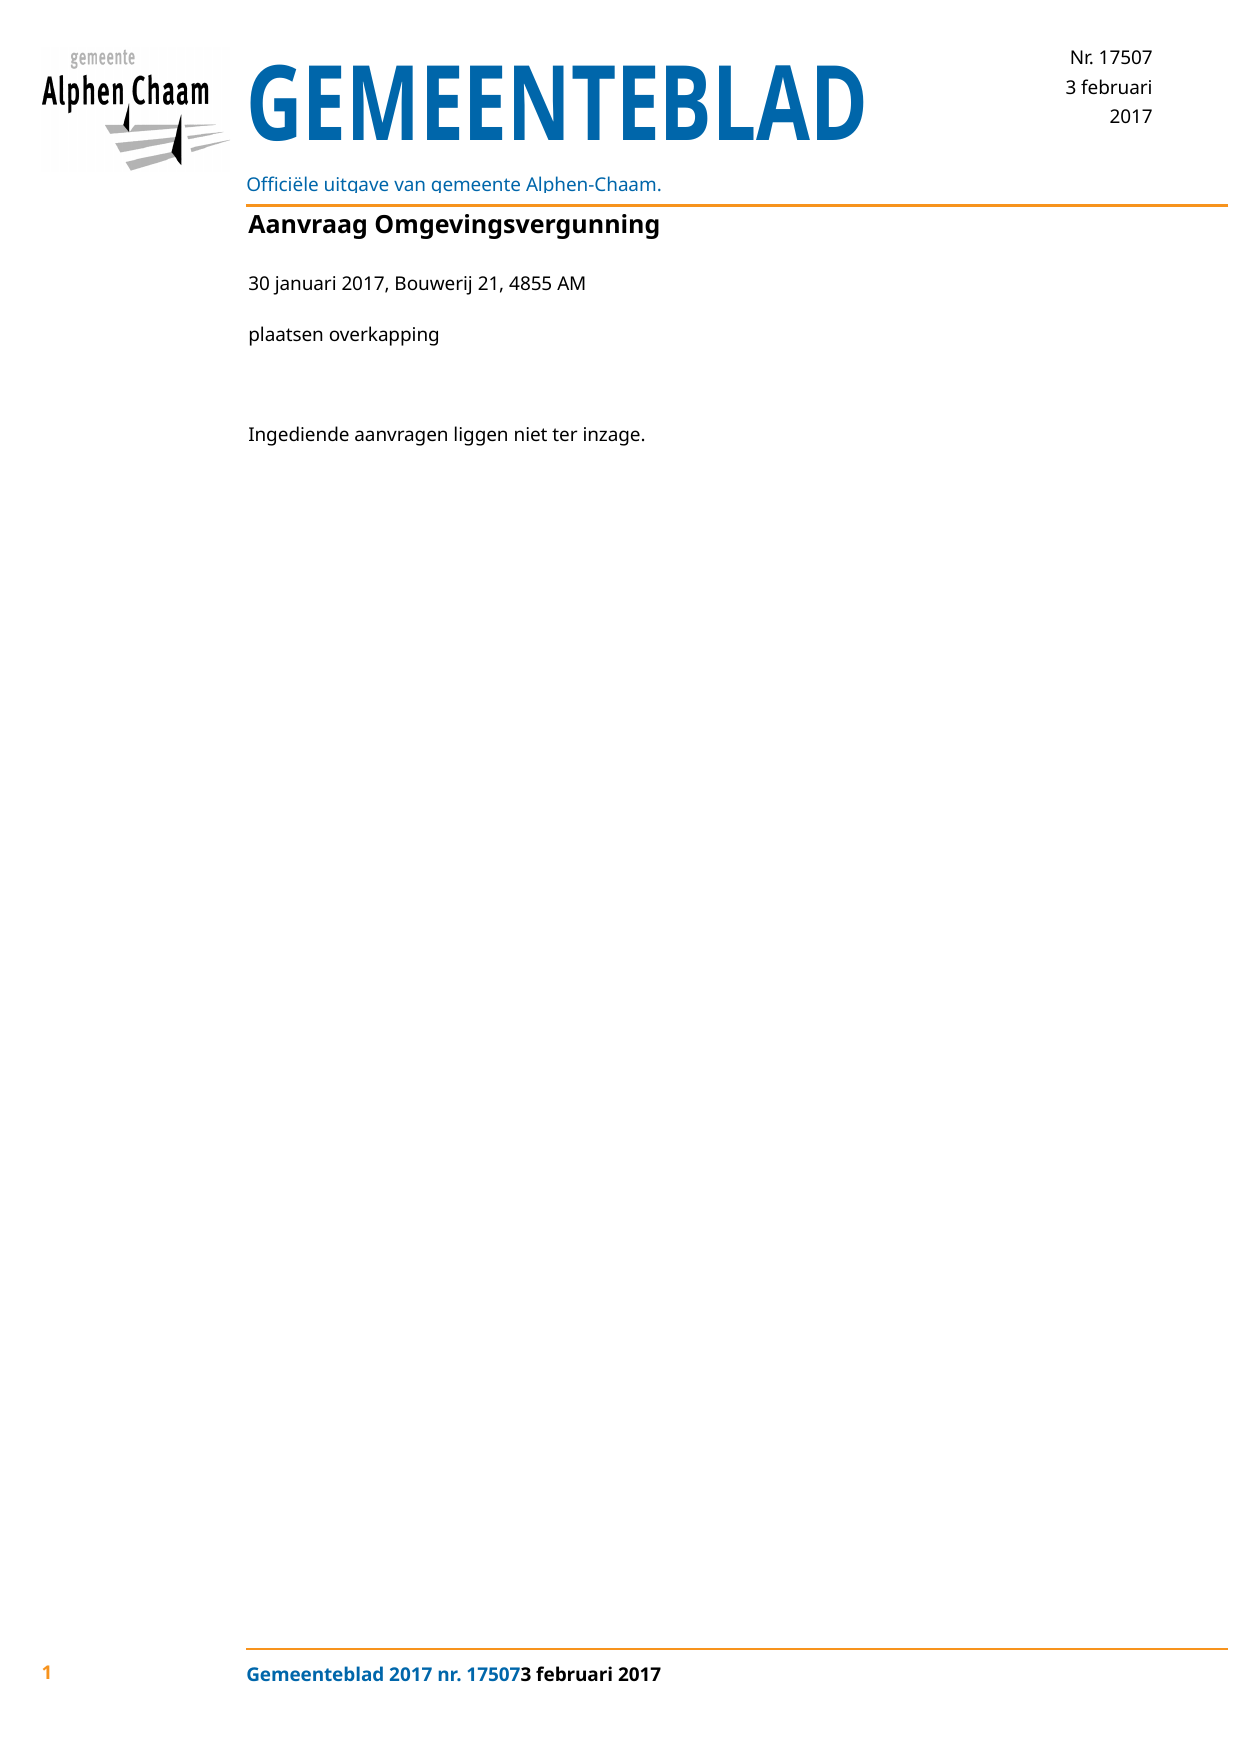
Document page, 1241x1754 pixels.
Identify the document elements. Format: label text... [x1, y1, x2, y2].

text Aanvraag Omgevingsvergunning [248, 207, 1152, 241]
text Ingediende aanvragen liggen niet ter inzage. [248, 422, 1152, 447]
text plaatsen overkapping [248, 321, 1152, 346]
picture [41, 47, 231, 172]
text 30 januari 2017, Bouwerij 21, 4855 AM [248, 270, 1152, 296]
